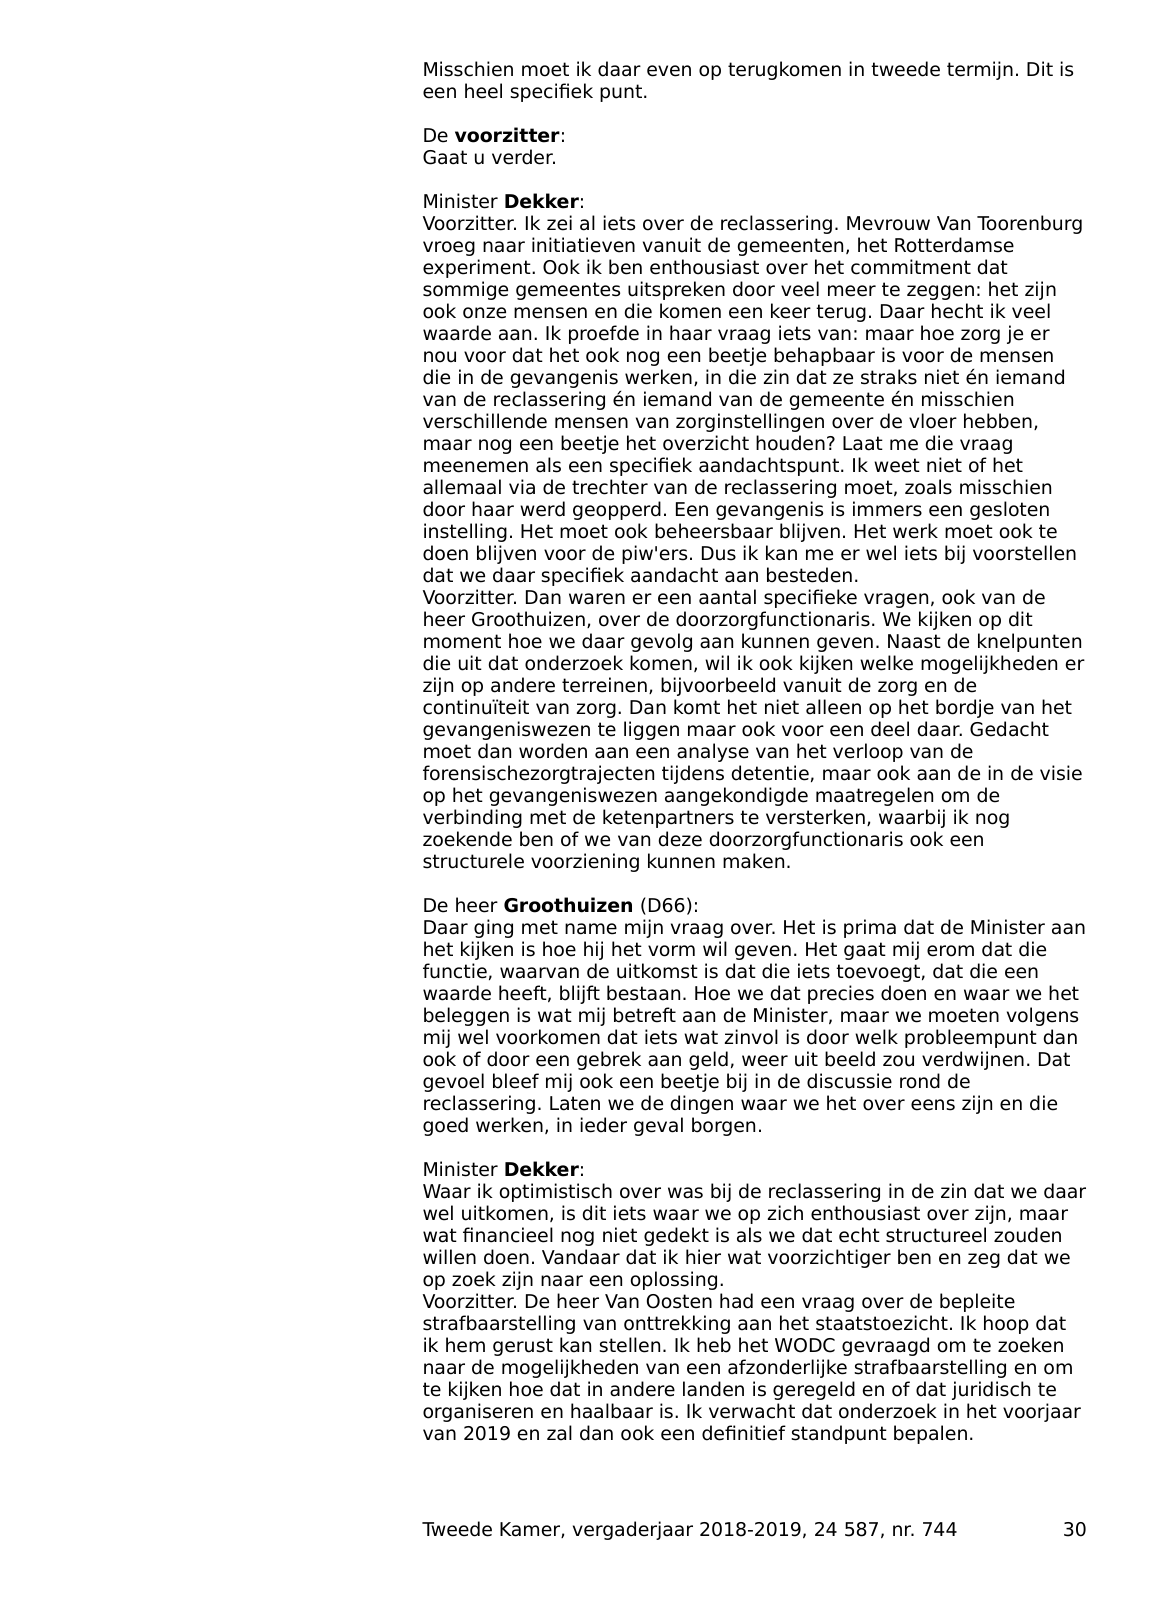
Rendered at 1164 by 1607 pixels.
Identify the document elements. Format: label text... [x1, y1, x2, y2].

text Minister Dekker: [422, 191, 1087, 213]
text Gaat u verder. [422, 147, 1087, 169]
text De heer Groothuizen (D66): [422, 895, 1087, 917]
text Voorzitter. De heer Van Oosten had een vraag over de bepleite strafbaarstelling van onttrekking aan het staatstoezicht. Ik hoop dat ik hem gerust kan stellen. Ik heb het WODC gevraagd om te zoeken naar de mogelijkheden van een afzonderlijke strafbaarstelling en om te kijken hoe dat in andere landen is geregeld en of dat juridisch te organiseren en haalbaar is. Ik verwacht dat onderzoek in het voorjaar van 2019 en zal dan ook een definitief standpunt bepalen. [422, 1291, 1087, 1444]
text Minister Dekker: [422, 1159, 1087, 1181]
text Voorzitter. Dan waren er een aantal specifieke vragen, ook van de heer Groothuizen, over de doorzorgfunctionaris. We kijken op dit moment hoe we daar gevolg aan kunnen geven. Naast de knelpunten die uit dat onderzoek komen, wil ik ook kijken welke mogelijkheden er zijn op andere terreinen, bijvoorbeeld vanuit de zorg en de continuïteit van zorg. Dan komt het niet alleen op het bordje van het gevangeniswezen te liggen maar ook voor een deel daar. Gedacht moet dan worden aan een analyse van het verloop van de forensischezorgtrajecten tijdens detentie, maar ook aan de in de visie op het gevangeniswezen aangekondigde maatregelen om de verbinding met de ketenpartners te versterken, waarbij ik nog zoekende ben of we van deze doorzorgfunctionaris ook een structurele voorziening kunnen maken. [422, 587, 1087, 873]
text Waar ik optimistisch over was bij de reclassering in de zin dat we daar wel uitkomen, is dit iets waar we op zich enthousiast over zijn, maar wat financieel nog niet gedekt is als we dat echt structureel zouden willen doen. Vandaar dat ik hier wat voorzichtiger ben en zeg dat we op zoek zijn naar een oplossing. [422, 1181, 1087, 1291]
text Misschien moet ik daar even op terugkomen in tweede termijn. Dit is een heel specifiek punt. [422, 59, 1087, 103]
text De voorzitter: [422, 125, 1087, 147]
text Voorzitter. Ik zei al iets over de reclassering. Mevrouw Van Toorenburg vroeg naar initiatieven vanuit de gemeenten, het Rotterdamse experiment. Ook ik ben enthousiast over het commitment dat sommige gemeentes uitspreken door veel meer te zeggen: het zijn ook onze mensen en die komen een keer terug. Daar hecht ik veel waarde aan. Ik proefde in haar vraag iets van: maar hoe zorg je er nou voor dat het ook nog een beetje behapbaar is voor de mensen die in de gevangenis werken, in die zin dat ze straks niet én iemand van de reclassering én iemand van de gemeente én misschien verschillende mensen van zorginstellingen over de vloer hebben, maar nog een beetje het overzicht houden? Laat me die vraag meenemen als een specifiek aandachtspunt. Ik weet niet of het allemaal via de trechter van de reclassering moet, zoals misschien door haar werd geopperd. Een gevangenis is immers een gesloten instelling. Het moet ook beheersbaar blijven. Het werk moet ook te doen blijven voor de piw'ers. Dus ik kan me er wel iets bij voorstellen dat we daar specifiek aandacht aan besteden. [422, 213, 1087, 587]
text Daar ging met name mijn vraag over. Het is prima dat de Minister aan het kijken is hoe hij het vorm wil geven. Het gaat mij erom dat die functie, waarvan de uitkomst is dat die iets toevoegt, dat die een waarde heeft, blijft bestaan. Hoe we dat precies doen en waar we het beleggen is wat mij betreft aan de Minister, maar we moeten volgens mij wel voorkomen dat iets wat zinvol is door welk probleempunt dan ook of door een gebrek aan geld, weer uit beeld zou verdwijnen. Dat gevoel bleef mij ook een beetje bij in de discussie rond de reclassering. Laten we de dingen waar we het over eens zijn en die goed werken, in ieder geval borgen. [422, 917, 1087, 1137]
